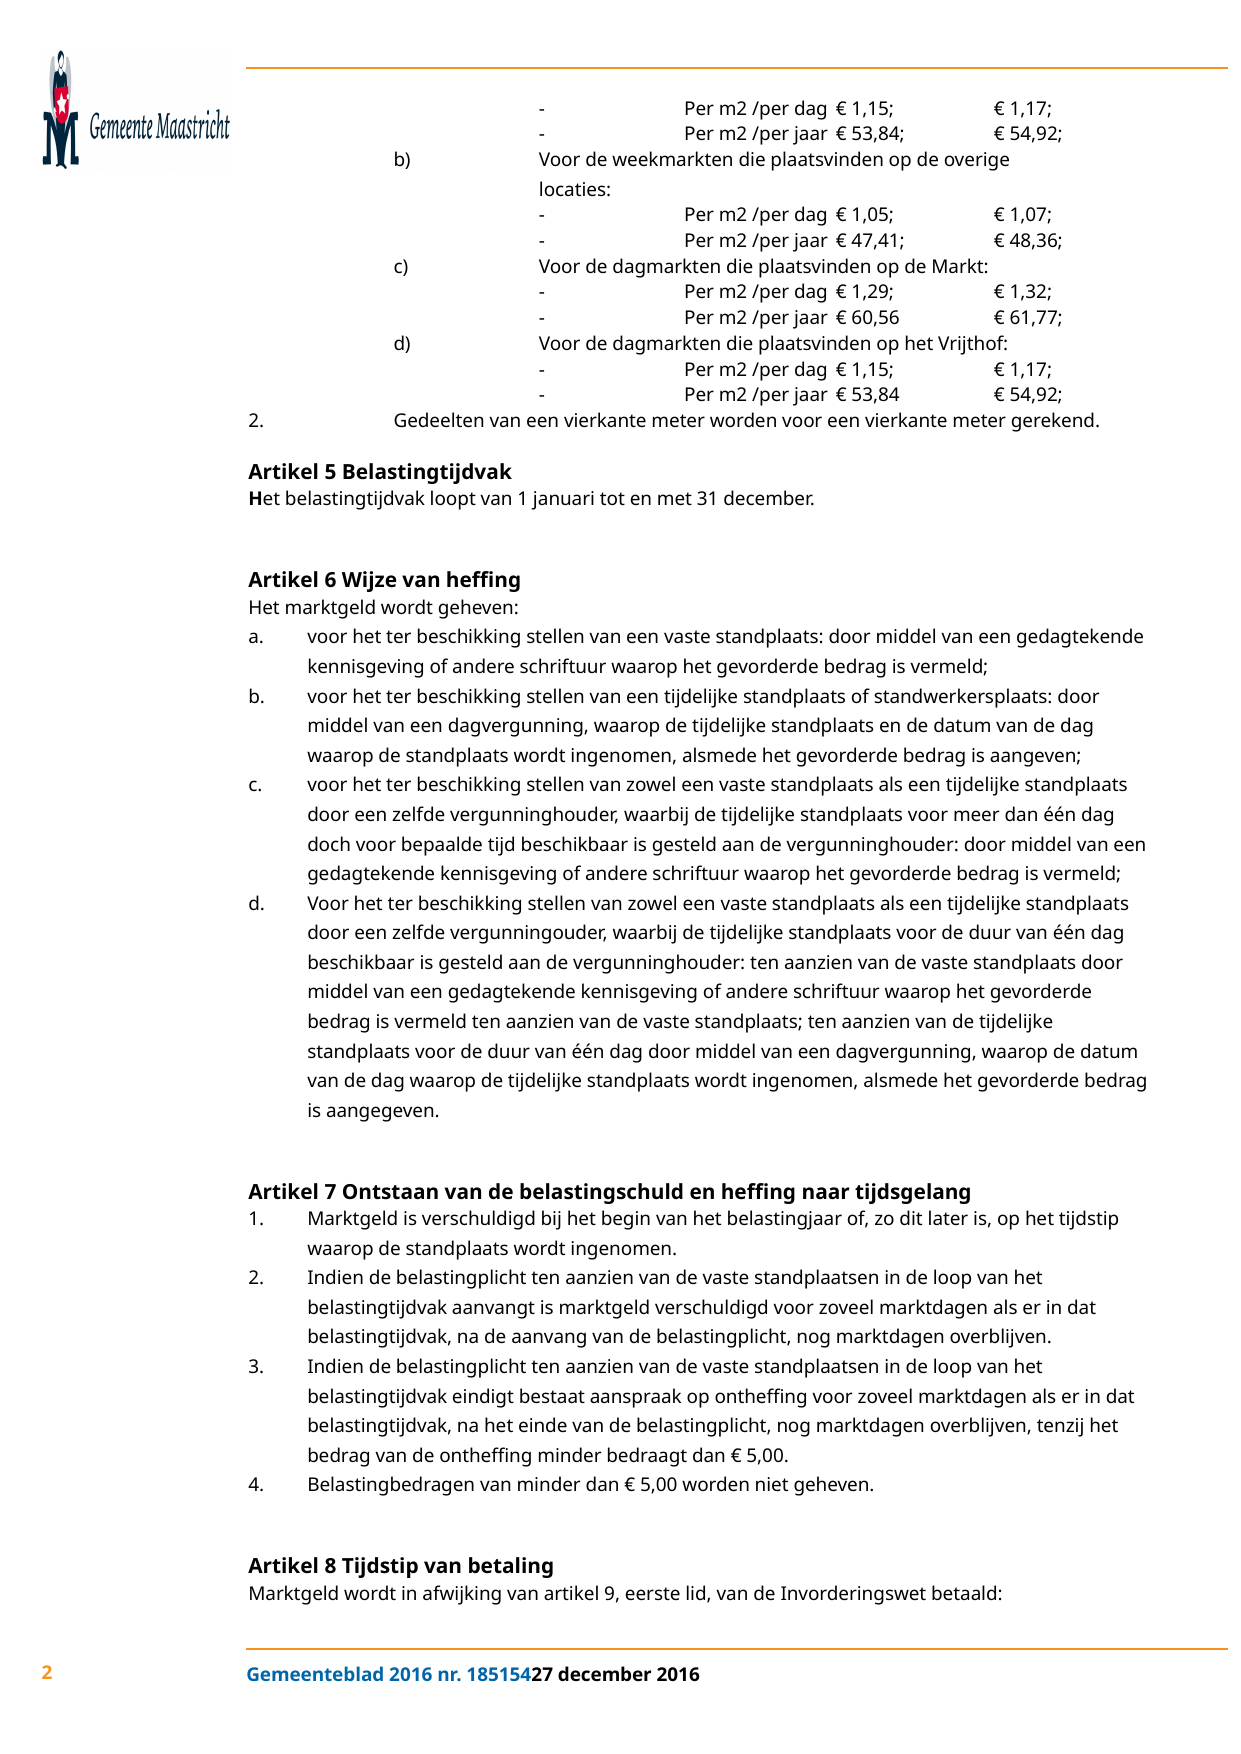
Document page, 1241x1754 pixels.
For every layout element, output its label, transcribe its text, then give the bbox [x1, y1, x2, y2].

table_cell [393, 305, 539, 330]
table_cell € 1,32; [994, 279, 1152, 304]
table_cell € 61,77; [994, 305, 1152, 330]
table_cell € 54,92; [994, 382, 1152, 407]
text Artikel 5 Belastingtijdvak [248, 457, 1152, 486]
picture [41, 47, 231, 172]
table_cell Per m2 /per jaar [684, 305, 836, 330]
table_cell [393, 202, 539, 227]
table_cell € 1,05; [836, 202, 994, 227]
table_cell [248, 121, 393, 146]
table_cell d) [393, 330, 539, 356]
table_cell - [539, 227, 684, 253]
list voor het ter beschikking stellen van een tijdelijke standplaats of standwerkersplaats: door middel van een dagvergunning, waarop de tijdelijke standplaats en de datum van de dag waarop de standplaats wordt ingenomen, alsmede het gevorderde bedrag is aangeven; [248, 683, 1152, 768]
table_cell - [539, 305, 684, 330]
table_cell [248, 202, 393, 227]
table_cell - [539, 95, 684, 121]
table_cell [248, 330, 393, 356]
table_cell € 1,29; [836, 279, 994, 304]
table_cell Voor de dagmarkten die plaatsvinden op het Vrijthof: [539, 330, 1152, 356]
table_cell [248, 279, 393, 304]
table_cell € 53,84; [836, 121, 994, 146]
list Belastingbedragen van minder dan € 5,00 worden niet geheven. [248, 1472, 1152, 1497]
text Marktgeld wordt in afwijking van artikel 9, eerste lid, van de Invorderingswet betaald: [248, 1580, 1152, 1606]
table_cell [393, 279, 539, 304]
table_cell - [539, 202, 684, 227]
table_cell 2. [248, 408, 393, 433]
table_cell [248, 227, 393, 253]
table_cell € 60,56 [836, 305, 994, 330]
table_cell Per m2 /per jaar [684, 382, 836, 407]
text Artikel 6 Wijze van heffing [248, 566, 1152, 594]
table_cell € 1,17; [994, 95, 1152, 121]
table_cell b) [393, 146, 539, 202]
table_cell [248, 305, 393, 330]
table_cell [248, 146, 393, 202]
table_cell € 48,36; [994, 227, 1152, 253]
table_cell [393, 121, 539, 146]
text Het belastingtijdvak loopt van 1 januari tot en met 31 december. [248, 486, 1152, 511]
list Marktgeld is verschuldigd bij het begin van het belastingjaar of, zo dit later is, op het tijdstip waarop de standplaats wordt ingenomen. [248, 1205, 1152, 1261]
table_cell - [539, 121, 684, 146]
table_cell [248, 356, 393, 382]
text Artikel 7 Ontstaan van de belastingschuld en heffing naar tijdsgelang [248, 1177, 1152, 1205]
table_cell Voor de weekmarkten die plaatsvinden op de overige locaties: [539, 146, 1152, 202]
table_cell € 1,17; [994, 356, 1152, 382]
table_cell € 47,41; [836, 227, 994, 253]
table_cell Per m2 /per jaar [684, 227, 836, 253]
table_cell [248, 95, 393, 121]
table_cell € 1,07; [994, 202, 1152, 227]
table_cell Per m2 /per dag [684, 95, 836, 121]
table_cell [248, 382, 393, 407]
list Voor het ter beschikking stellen van zowel een vaste standplaats als een tijdelijke standplaats door een zelfde vergunningouder, waarbij de tijdelijke standplaats voor de duur van één dag beschikbaar is gesteld aan de vergunninghouder: ten aanzien van de vaste standplaats door middel van een gedagtekende kennisgeving of andere schriftuur waarop het gevorderde bedrag is vermeld ten aanzien van de vaste standplaats; ten aanzien van de tijdelijke standplaats voor de duur van één dag door middel van een dagvergunning, waarop de datum van de dag waarop de tijdelijke standplaats wordt ingenomen, alsmede het gevorderde bedrag is aangegeven. [248, 890, 1152, 1123]
table_cell Per m2 /per dag [684, 356, 836, 382]
table_cell € 1,15; [836, 356, 994, 382]
list Indien de belastingplicht ten aanzien van de vaste standplaatsen in de loop van het belastingtijdvak aanvangt is marktgeld verschuldigd voor zoveel marktdagen als er in dat belastingtijdvak, na de aanvang van de belastingplicht, nog marktdagen overblijven. [248, 1264, 1152, 1349]
table_cell Per m2 /per dag [684, 202, 836, 227]
table_cell [393, 95, 539, 121]
text Het marktgeld wordt geheven: [248, 594, 1152, 620]
list voor het ter beschikking stellen van zowel een vaste standplaats als een tijdelijke standplaats door een zelfde vergunninghouder, waarbij de tijdelijke standplaats voor meer dan één dag doch voor bepaalde tijd beschikbaar is gesteld aan de vergunninghouder: door middel van een gedagtekende kennisgeving of andere schriftuur waarop het gevorderde bedrag is vermeld; [248, 772, 1152, 886]
table_cell [393, 356, 539, 382]
table_cell [393, 382, 539, 407]
table_cell Gedeelten van een vierkante meter worden voor een vierkante meter gerekend. [393, 408, 1152, 433]
table_cell - [539, 279, 684, 304]
table_cell Voor de dagmarkten die plaatsvinden op de Markt: [539, 253, 1152, 279]
table_cell € 1,15; [836, 95, 994, 121]
text Artikel 8 Tijdstip van betaling [248, 1552, 1152, 1580]
table_cell [248, 253, 393, 279]
table_cell € 53,84 [836, 382, 994, 407]
table_cell Per m2 /per dag [684, 279, 836, 304]
table_cell [393, 227, 539, 253]
table_cell c) [393, 253, 539, 279]
table_cell - [539, 382, 684, 407]
list Indien de belastingplicht ten aanzien van de vaste standplaatsen in de loop van het belastingtijdvak eindigt bestaat aanspraak op ontheffing voor zoveel marktdagen als er in dat belastingtijdvak, na het einde van de belastingplicht, nog marktdagen overblijven, tenzij het bedrag van de ontheffing minder bedraagt dan € 5,00. [248, 1353, 1152, 1468]
list voor het ter beschikking stellen van een vaste standplaats: door middel van een gedagtekende kennisgeving of andere schriftuur waarop het gevorderde bedrag is vermeld; [248, 624, 1152, 679]
table_cell - [539, 356, 684, 382]
table_cell Per m2 /per jaar [684, 121, 836, 146]
table_cell € 54,92; [994, 121, 1152, 146]
